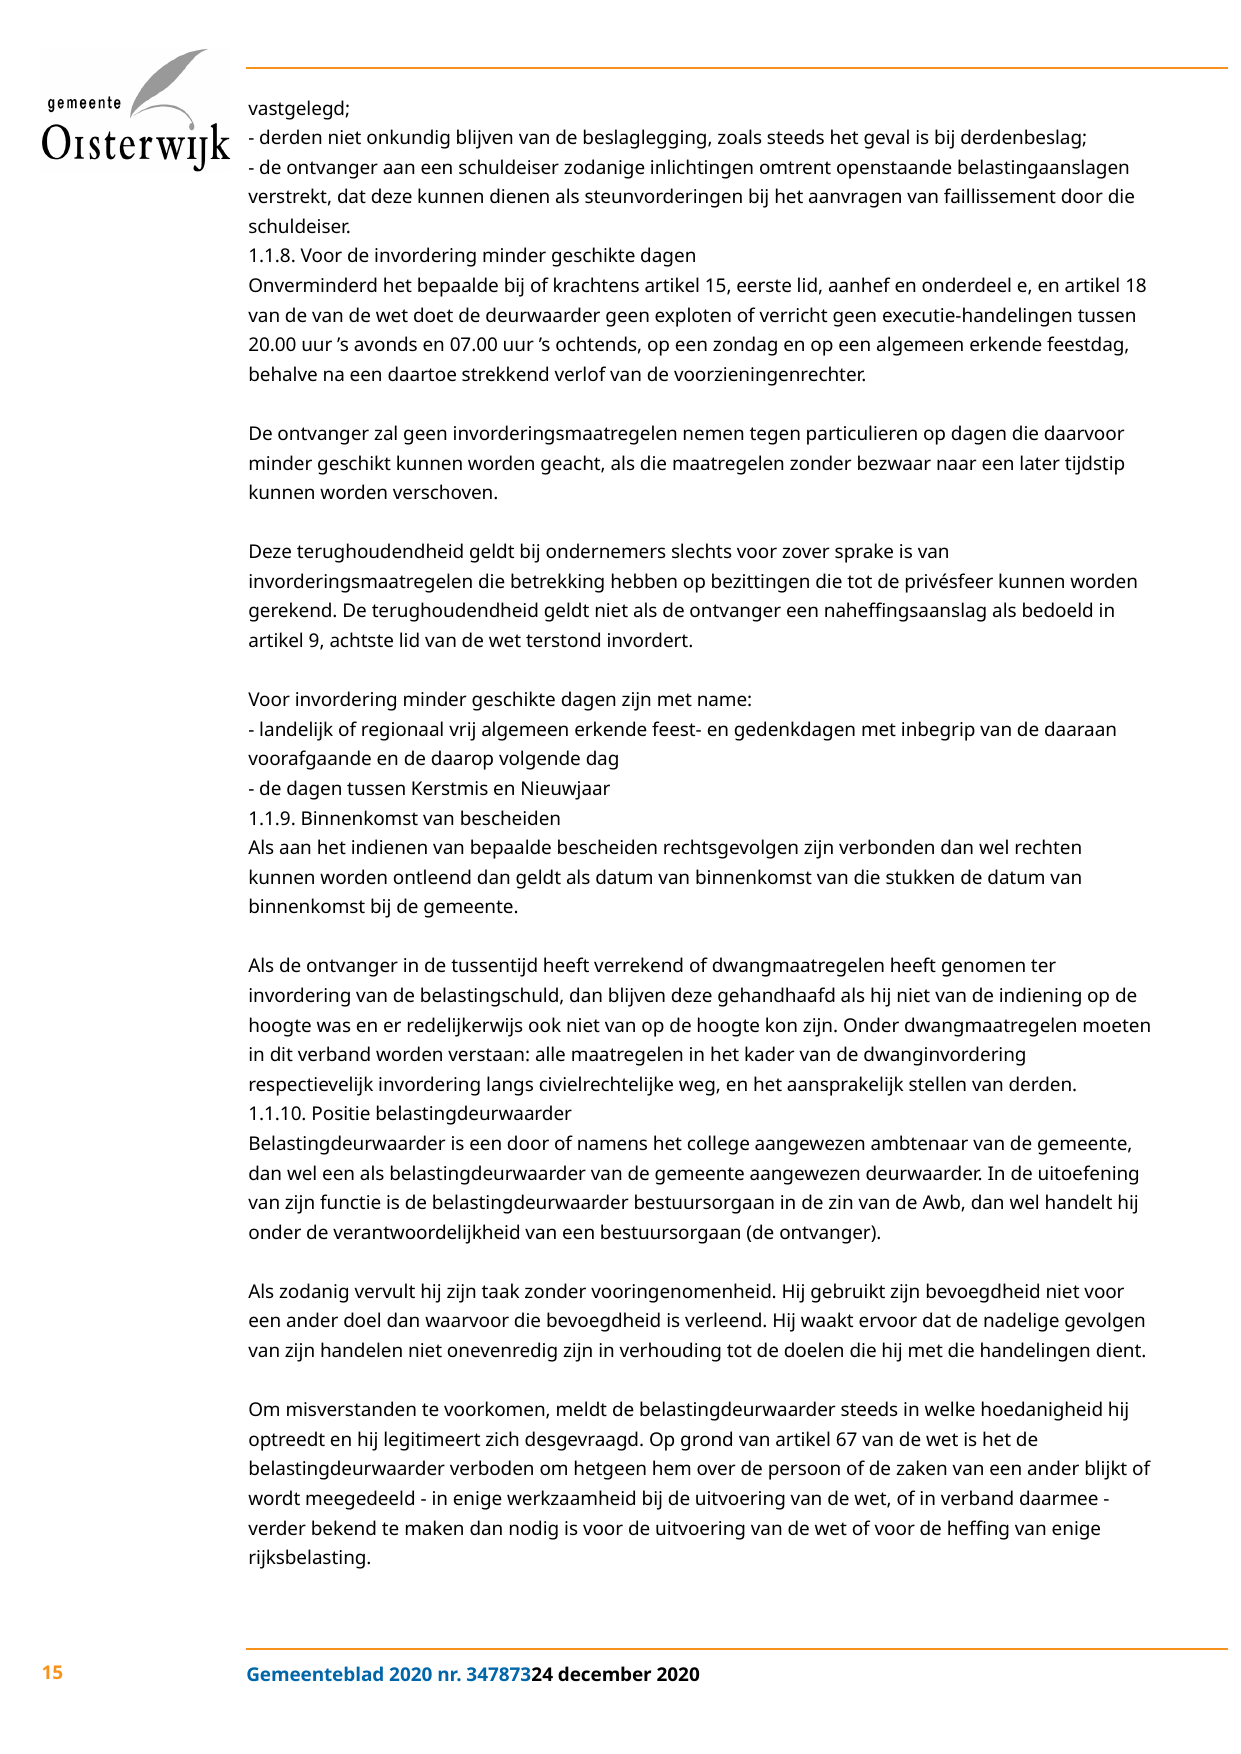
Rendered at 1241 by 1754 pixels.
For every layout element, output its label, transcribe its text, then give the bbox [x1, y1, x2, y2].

text - de ontvanger aan een schuldeiser zodanige inlichtingen omtrent openstaande belastingaanslagen verstrekt, dat deze kunnen dienen als steunvorderingen bij het aanvragen van faillissement door die schuldeiser. [248, 154, 1152, 239]
text Onverminderd het bepaalde bij of krachtens artikel 15, eerste lid, aanhef en onderdeel e, en artikel 18 van de van de wet doet de deurwaarder geen exploten of verricht geen executie-handelingen tussen 20.00 uur ’s avonds en 07.00 uur ’s ochtends, op een zondag en op een algemeen erkende feestdag, behalve na een daartoe strekkend verlof van de voorzieningenrechter. [248, 272, 1152, 387]
picture [41, 47, 231, 172]
text - de dagen tussen Kerstmis en Nieuwjaar [248, 775, 1152, 801]
text Als zodanig vervult hij zijn taak zonder vooringenomenheid. Hij gebruikt zijn bevoegdheid niet voor een ander doel dan waarvoor die bevoegdheid is verleend. Hij waakt ervoor dat de nadelige gevolgen van zijn handelen niet onevenredig zijn in verhouding tot de doelen die hij met die handelingen dient. [248, 1278, 1152, 1363]
text Als aan het indienen van bepaalde bescheiden rechtsgevolgen zijn verbonden dan wel rechten kunnen worden ontleend dan geldt als datum van binnenkomst van die stukken de datum van binnenkomst bij de gemeente. [248, 834, 1152, 919]
text 1.1.10. Positie belastingdeurwaarder [248, 1101, 1152, 1126]
text Deze terughoudendheid geldt bij ondernemers slechts voor zover sprake is van invorderingsmaatregelen die betrekking hebben op bezittingen die tot de privésfeer kunnen worden gerekend. De terughoudendheid geldt niet als de ontvanger een naheffingsaanslag als bedoeld in artikel 9, achtste lid van de wet terstond invordert. [248, 538, 1152, 653]
text De ontvanger zal geen invorderingsmaatregelen nemen tegen particulieren op dagen die daarvoor minder geschikt kunnen worden geacht, als die maatregelen zonder bezwaar naar een later tijdstip kunnen worden verschoven. [248, 420, 1152, 505]
text 1.1.8. Voor de invordering minder geschikte dagen [248, 243, 1152, 268]
text Om misverstanden te voorkomen, meldt de belastingdeurwaarder steeds in welke hoedanigheid hij optreedt en hij legitimeert zich desgevraagd. Op grond van artikel 67 van de wet is het de belastingdeurwaarder verboden om hetgeen hem over de persoon of de zaken van een ander blijkt of wordt meegedeeld - in enige werkzaamheid bij de uitvoering van de wet, of in verband daarmee - verder bekend te maken dan nodig is voor de uitvoering van de wet of voor de heffing van enige rijksbelasting. [248, 1396, 1152, 1570]
text 1.1.9. Binnenkomst van bescheiden [248, 805, 1152, 831]
text - derden niet onkundig blijven van de beslaglegging, zoals steeds het geval is bij derdenbeslag; [248, 124, 1152, 150]
text Als de ontvanger in de tussentijd heeft verrekend of dwangmaatregelen heeft genomen ter invordering van de belastingschuld, dan blijven deze gehandhaafd als hij niet van de indiening op de hoogte was en er redelijkerwijs ook niet van op de hoogte kon zijn. Onder dwangmaatregelen moeten in dit verband worden verstaan: alle maatregelen in het kader van de dwanginvordering respectievelijk invordering langs civielrechtelijke weg, en het aansprakelijk stellen van derden. [248, 953, 1152, 1097]
text - landelijk of regionaal vrij algemeen erkende feest- en gedenkdagen met inbegrip van de daaraan voorafgaande en de daarop volgende dag [248, 716, 1152, 771]
text vastgelegd; [248, 95, 1152, 121]
text Voor invordering minder geschikte dagen zijn met name: [248, 686, 1152, 712]
text Belastingdeurwaarder is een door of namens het college aangewezen ambtenaar van de gemeente, dan wel een als belastingdeurwaarder van de gemeente aangewezen deurwaarder. In de uitoefening van zijn functie is de belastingdeurwaarder bestuursorgaan in de zin van de Awb, dan wel handelt hij onder de verantwoordelijkheid van een bestuursorgaan (de ontvanger). [248, 1130, 1152, 1245]
